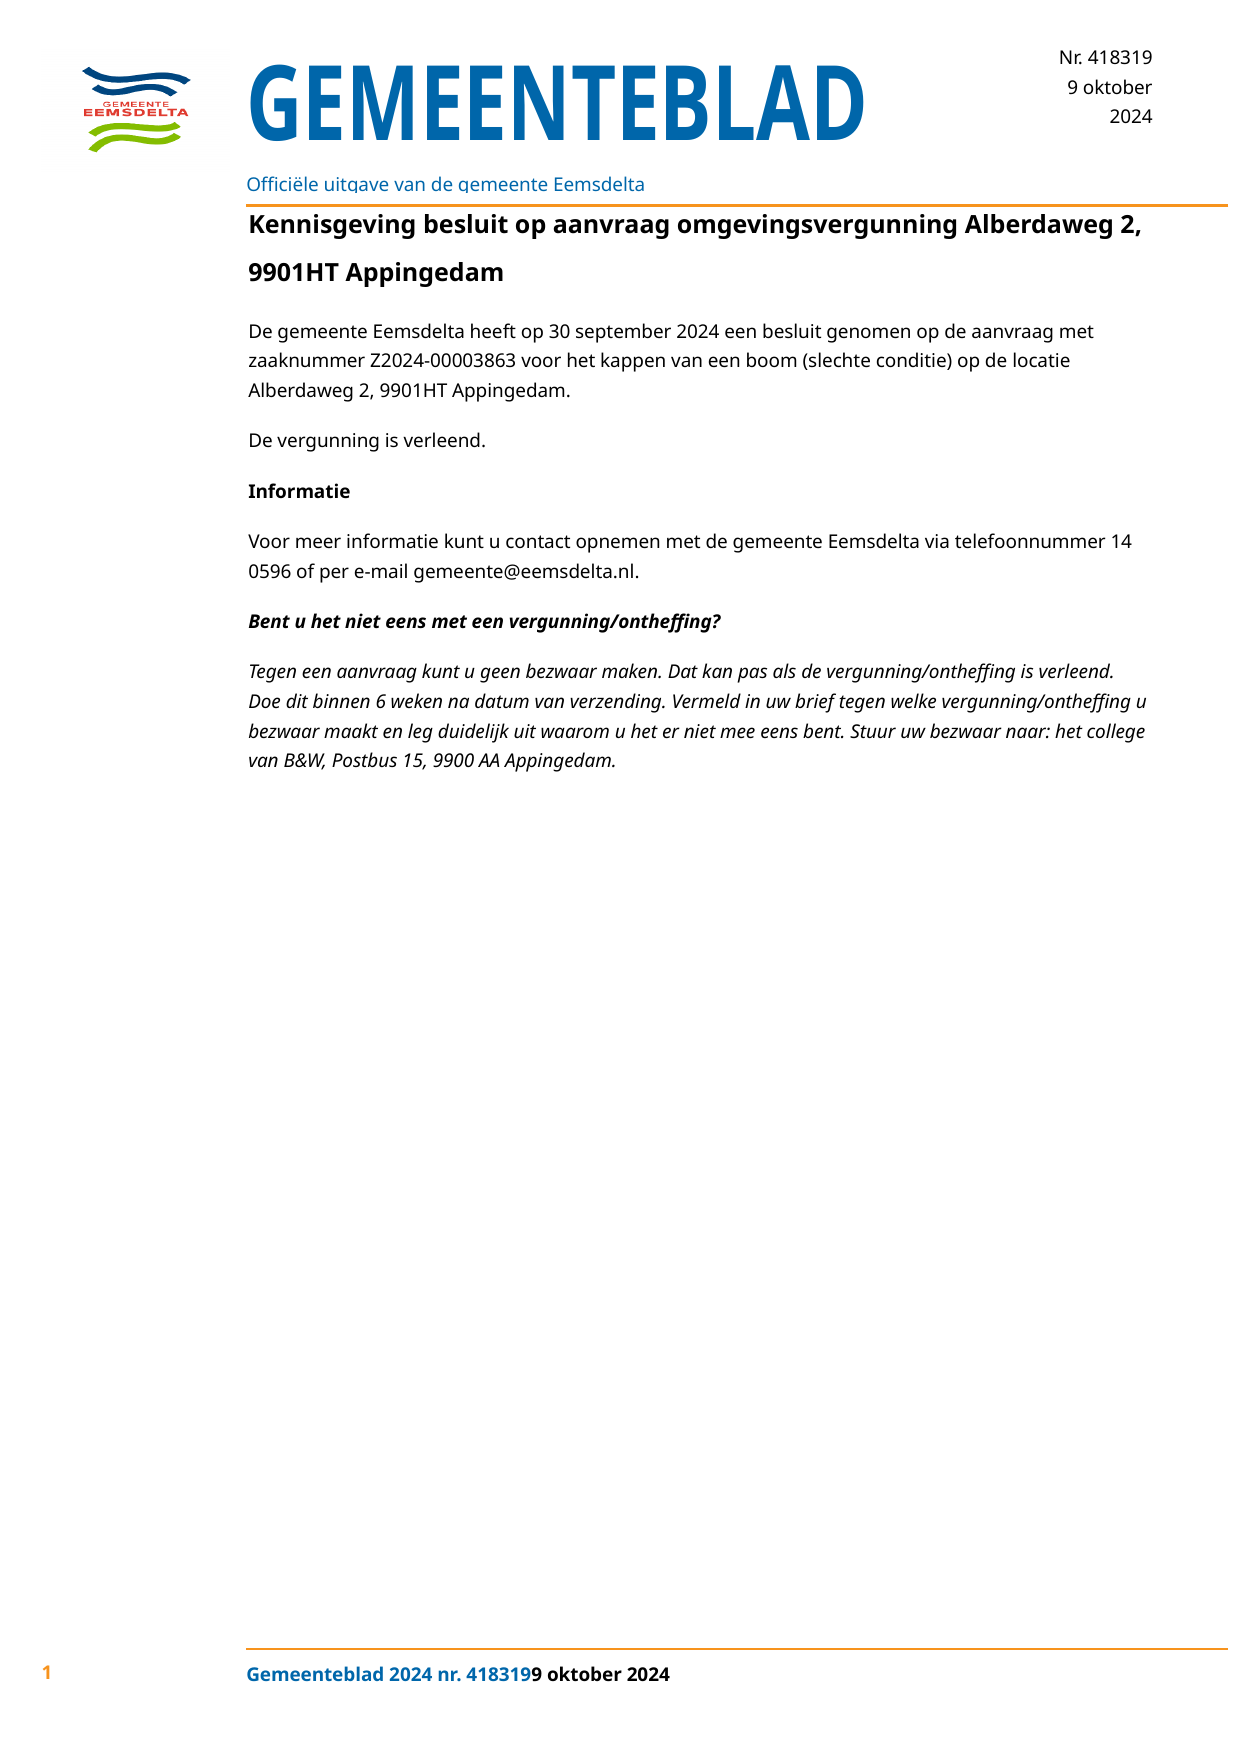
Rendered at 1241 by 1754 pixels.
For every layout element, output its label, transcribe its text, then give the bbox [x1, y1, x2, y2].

text De gemeente Eemsdelta heeft op 30 september 2024 een besluit genomen op de aanvraag met zaaknummer Z2024-00003863 voor het kappen van een boom (slechte conditie) op de locatie Alberdaweg 2, 9901HT Appingedam. [248, 318, 1152, 403]
text Kennisgeving besluit op aanvraag omgevingsvergunning Alberdaweg 2, 9901HT Appingedam [248, 207, 1152, 288]
text Informatie [248, 478, 1152, 504]
text Voor meer informatie kunt u contact opnemen met de gemeente Eemsdelta via telefoonnummer 14 0596 of per e-mail gemeente@eemsdelta.nl. [248, 528, 1152, 584]
text Tegen een aanvraag kunt u geen bezwaar maken. Dat kan pas als de vergunning/ontheffing is verleend. Doe dit binnen 6 weken na datum van verzending. Vermeld in uw brief tegen welke vergunning/ontheffing u bezwaar maakt en leg duidelijk uit waarom u het er niet mee eens bent. Stuur uw bezwaar naar: het college van B&W, Postbus 15, 9900 AA Appingedam. [248, 659, 1152, 773]
text Bent u het niet eens met een vergunning/ontheffing? [248, 608, 1152, 634]
text De vergunning is verleend. [248, 427, 1152, 453]
picture [41, 47, 231, 172]
